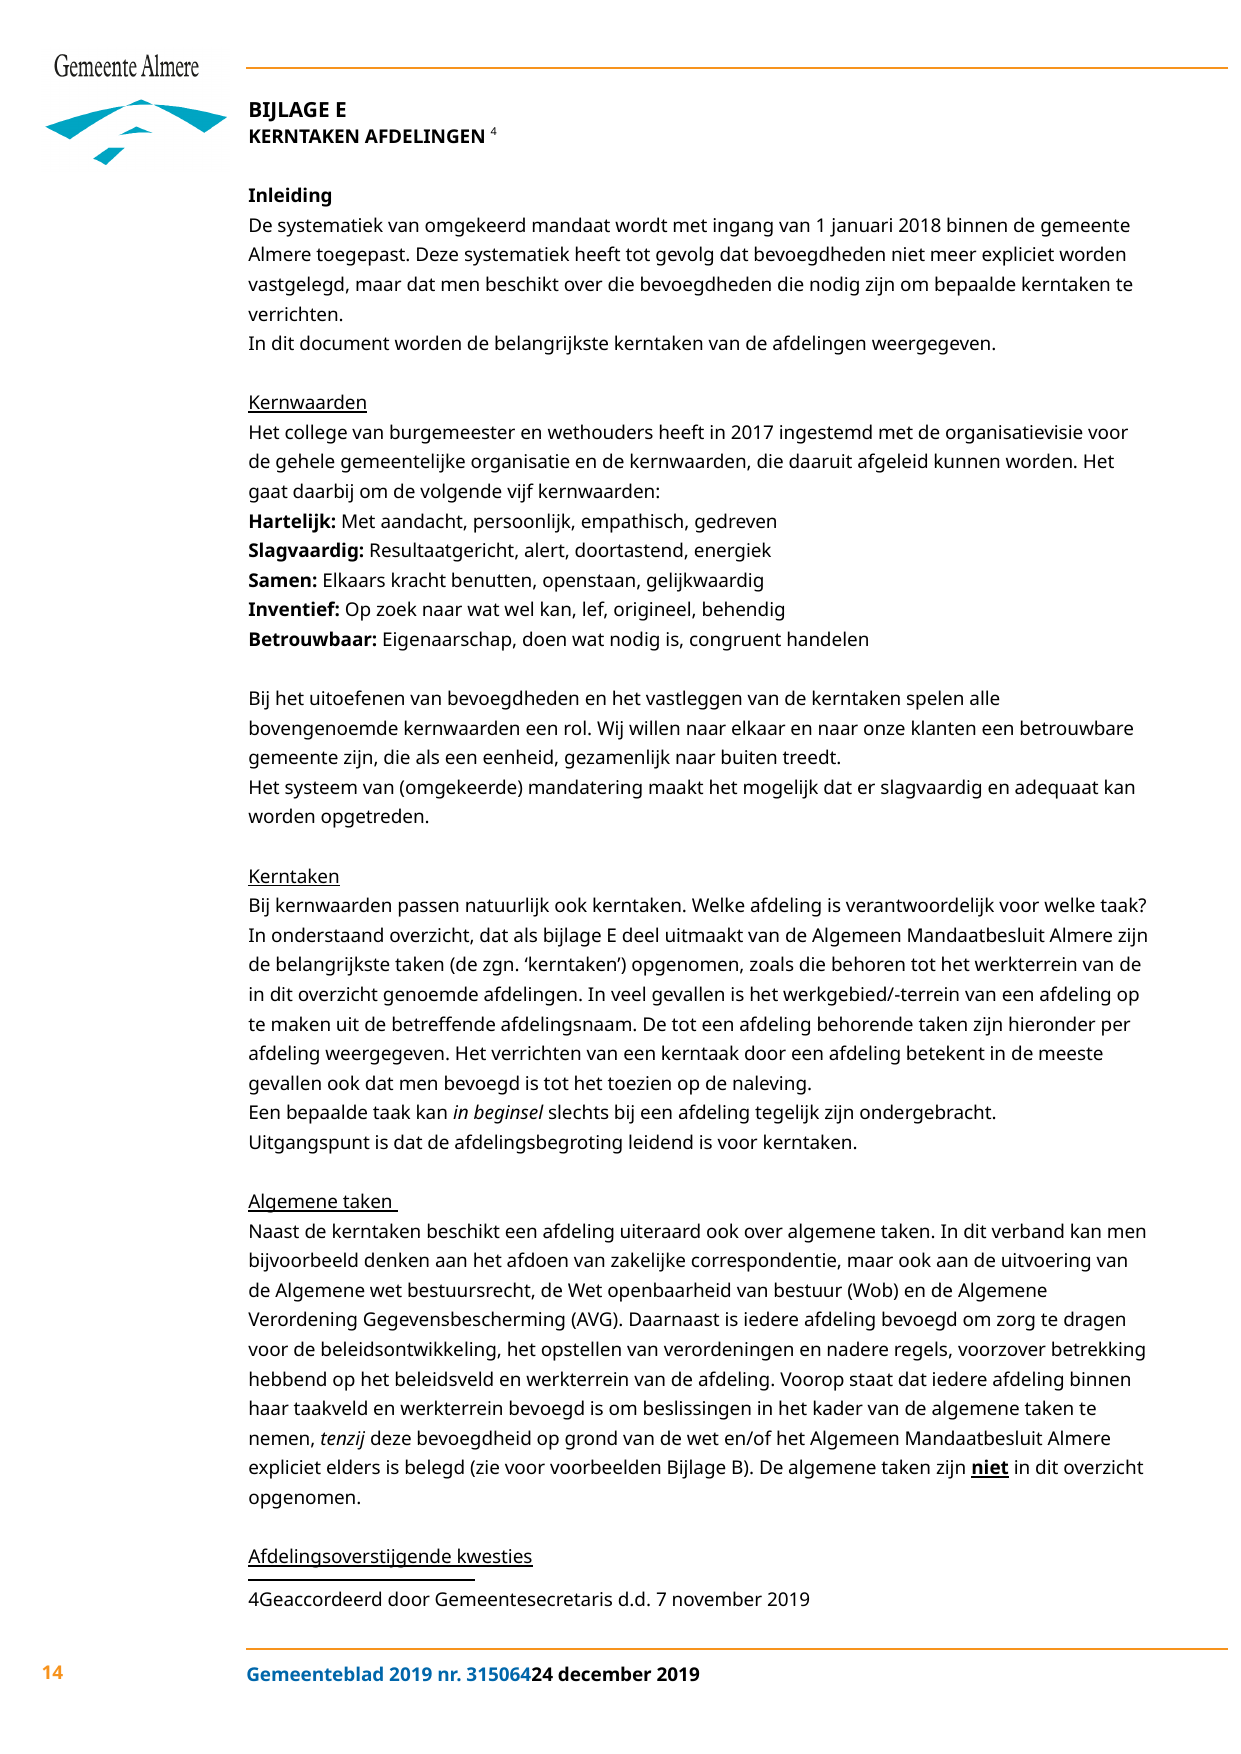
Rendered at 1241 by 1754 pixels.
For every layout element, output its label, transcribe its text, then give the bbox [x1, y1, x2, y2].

text Inventief: Op zoek naar wat wel kan, lef, origineel, behendig [248, 597, 1152, 622]
text Naast de kerntaken beschikt een afdeling uiteraard ook over algemene taken. In dit verband kan men bijvoorbeeld denken aan het afdoen van zakelijke correspondentie, maar ook aan de uitvoering van de Algemene wet bestuursrecht, de Wet openbaarheid van bestuur (Wob) en de Algemene Verordening Gegevensbescherming (AVG). Daarnaast is iedere afdeling bevoegd om zorg te dragen voor de beleidsontwikkeling, het opstellen van verordeningen en nadere regels, voorzover betrekking hebbend op het beleidsveld en werkterrein van de afdeling. Voorop staat dat iedere afdeling binnen haar taakveld en werkterrein bevoegd is om beslissingen in het kader van de algemene taken te nemen, tenzij deze bevoegdheid op grond van de wet en/of het Algemeen Mandaatbesluit Almere expliciet elders is belegd (zie voor voorbeelden Bijlage B). De algemene taken zijn niet in dit overzicht opgenomen. [248, 1218, 1152, 1510]
text Kerntaken [248, 863, 1152, 889]
text Het systeem van (omgekeerde) mandatering maakt het mogelijk dat er slagvaardig en adequaat kan worden opgetreden. [248, 774, 1152, 829]
text KERNTAKEN AFDELINGEN [248, 123, 1152, 149]
text Bij het uitoefenen van bevoegdheden en het vastleggen van de kerntaken spelen alle bovengenoemde kernwaarden een rol. Wij willen naar elkaar en naar onze klanten een betrouwbare gemeente zijn, die als een eenheid, gezamenlijk naar buiten treedt. [248, 685, 1152, 770]
text Het college van burgemeester en wethouders heeft in 2017 ingestemd met de organisatievisie voor de gehele gemeentelijke organisatie en de kernwaarden, die daaruit afgeleid kunnen worden. Het gaat daarbij om de volgende vijf kernwaarden: [248, 419, 1152, 504]
text Geaccordeerd door Gemeentesecretaris d.d. 7 november 2019 [248, 1586, 1152, 1612]
text In onderstaand overzicht, dat als bijlage E deel uitmaakt van de Algemeen Mandaatbesluit Almere zijn de belangrijkste taken (de zgn. ‘kerntaken’) opgenomen, zoals die behoren tot het werkterrein van de in dit overzicht genoemde afdelingen. In veel gevallen is het werkgebied/-terrein van een afdeling op te maken uit de betreffende afdelingsnaam. De tot een afdeling behorende taken zijn hieronder per afdeling weergegeven. Het verrichten van een kerntaak door een afdeling betekent in de meeste gevallen ook dat men bevoegd is tot het toezien op de naleving. [248, 922, 1152, 1096]
text Slagvaardig: Resultaatgericht, alert, doortastend, energiek [248, 537, 1152, 563]
text Afdelingsoverstijgende kwesties [248, 1543, 1152, 1569]
text In dit document worden de belangrijkste kerntaken van de afdelingen weergegeven. [248, 330, 1152, 356]
text Bij kernwaarden passen natuurlijk ook kerntaken. Welke afdeling is verantwoordelijk voor welke taak? [248, 892, 1152, 918]
text Betrouwbaar: Eigenaarschap, doen wat nodig is, congruent handelen [248, 626, 1152, 652]
text Kernwaarden [248, 389, 1152, 415]
text Uitgangspunt is dat de afdelingsbegroting leidend is voor kerntaken. [248, 1129, 1152, 1155]
text Algemene taken [248, 1188, 1152, 1214]
text Een bepaalde taak kan in beginsel slechts bij een afdeling tegelijk zijn ondergebracht. [248, 1099, 1152, 1125]
text Samen: Elkaars kracht benutten, openstaan, gelijkwaardig [248, 567, 1152, 593]
text BIJLAGE E [248, 95, 1152, 123]
text De systematiek van omgekeerd mandaat wordt met ingang van 1 januari 2018 binnen de gemeente Almere toegepast. Deze systematiek heeft tot gevolg dat bevoegdheden niet meer expliciet worden vastgelegd, maar dat men beschikt over die bevoegdheden die nodig zijn om bepaalde kerntaken te verrichten. [248, 212, 1152, 327]
text Inleiding [248, 182, 1152, 208]
text Hartelijk: Met aandacht, persoonlijk, empathisch, gedreven [248, 508, 1152, 534]
picture [41, 47, 231, 172]
